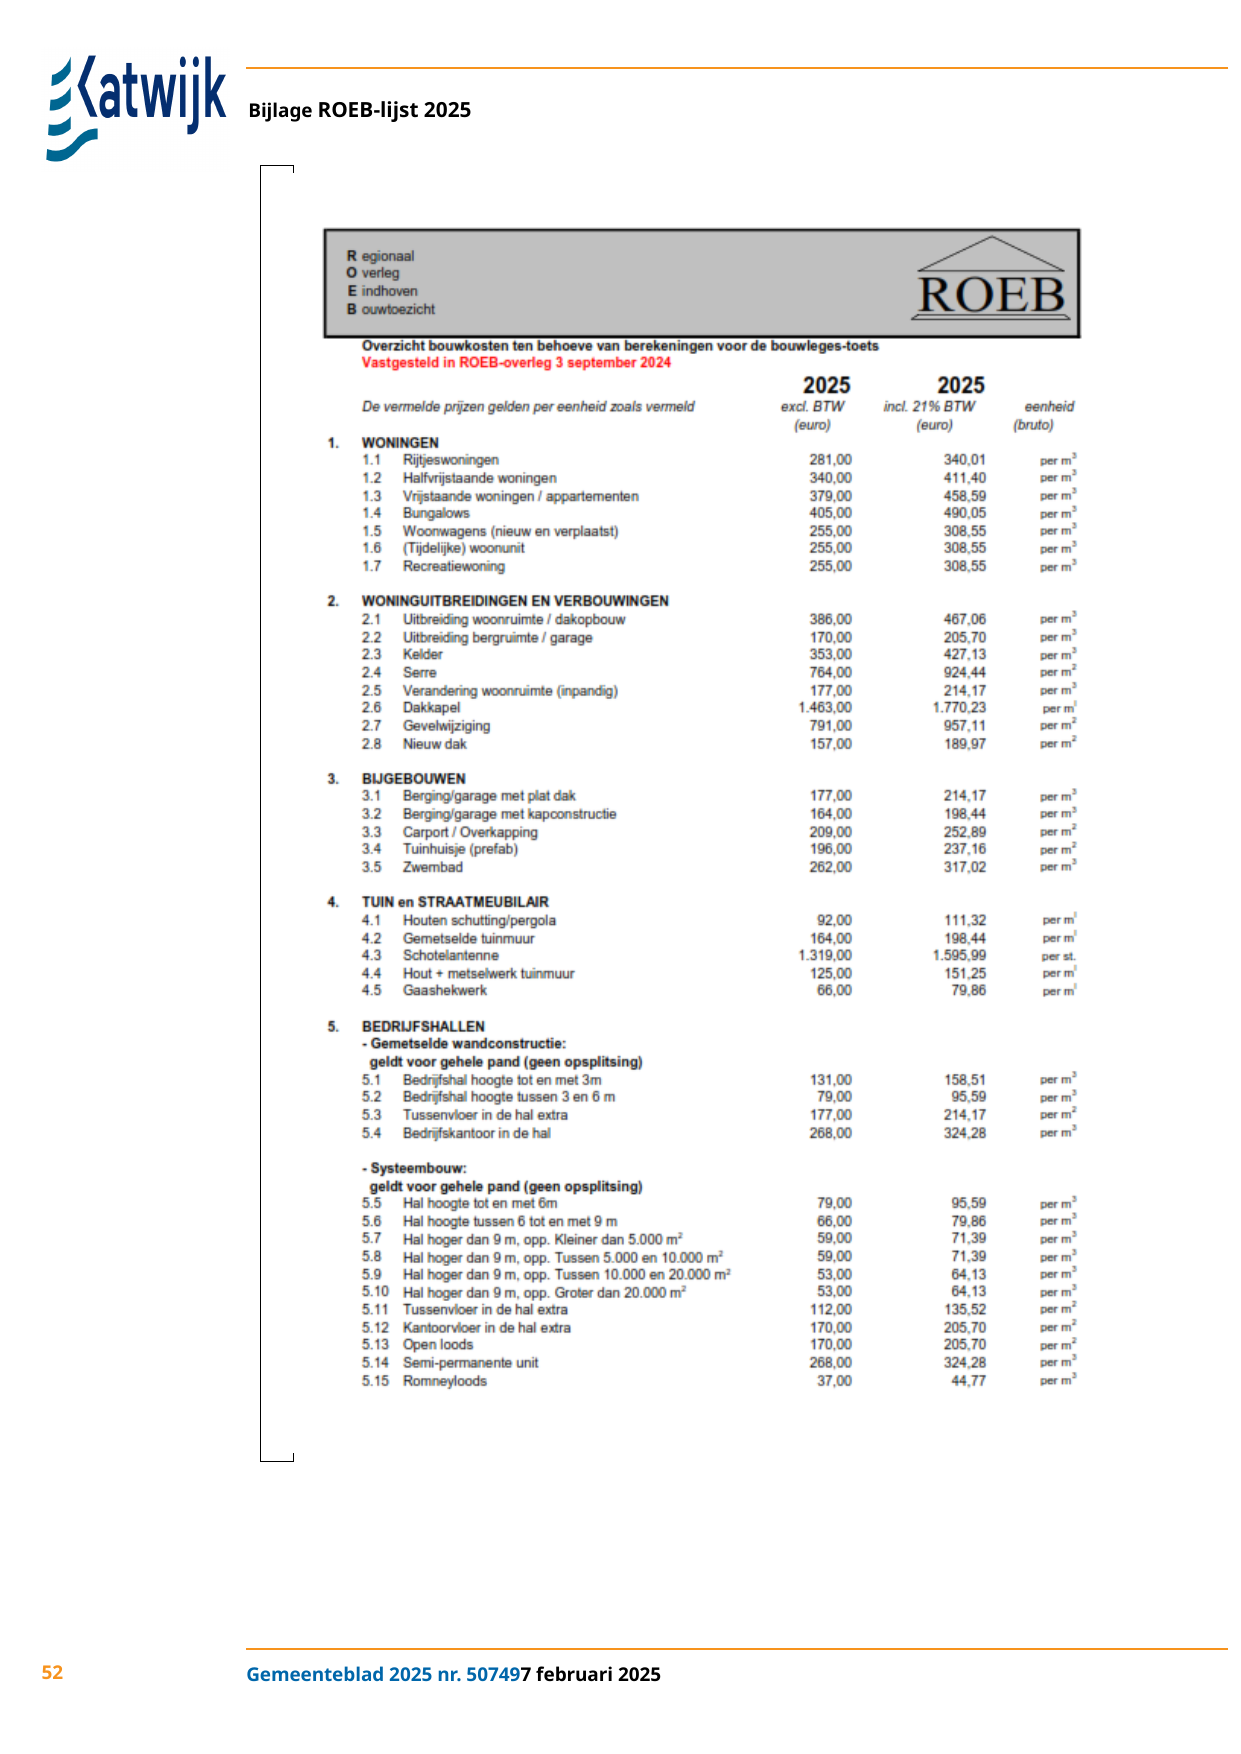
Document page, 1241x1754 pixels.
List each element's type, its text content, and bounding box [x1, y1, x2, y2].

picture [41, 47, 231, 172]
text Bijlage ROEB-lijst 2025 [248, 95, 1152, 123]
picture [268, 173, 1173, 1453]
